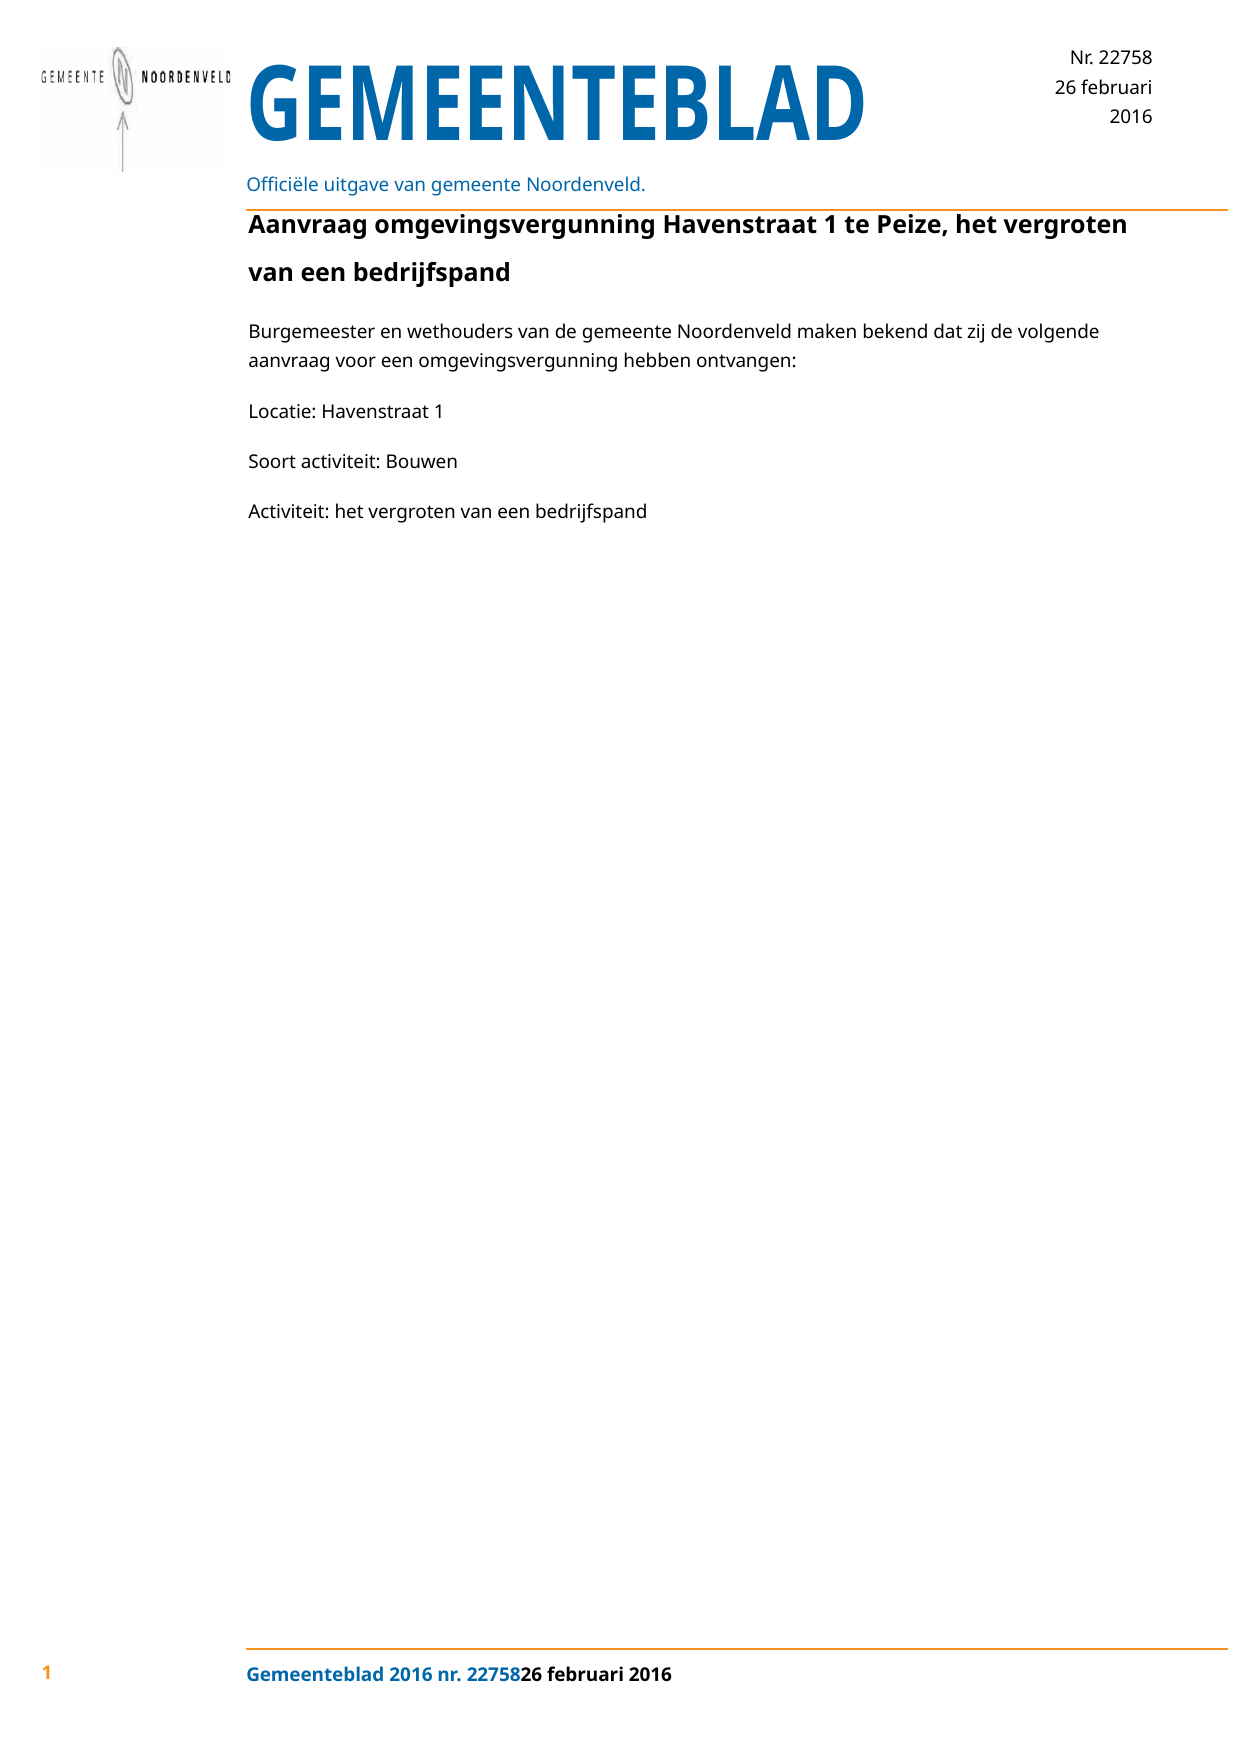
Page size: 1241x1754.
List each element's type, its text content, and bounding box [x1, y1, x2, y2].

text Burgemeester en wethouders van de gemeente Noordenveld maken bekend dat zij de volgende aanvraag voor een omgevingsvergunning hebben ontvangen: [248, 318, 1152, 373]
text Aanvraag omgevingsvergunning Havenstraat 1 te Peize, het vergroten van een bedrijfspand [248, 211, 1152, 288]
text Activiteit: het vergroten van een bedrijfspand [248, 499, 1152, 524]
text Locatie: Havenstraat 1 [248, 398, 1152, 424]
picture [41, 47, 231, 172]
text Soort activiteit: Bouwen [248, 448, 1152, 474]
